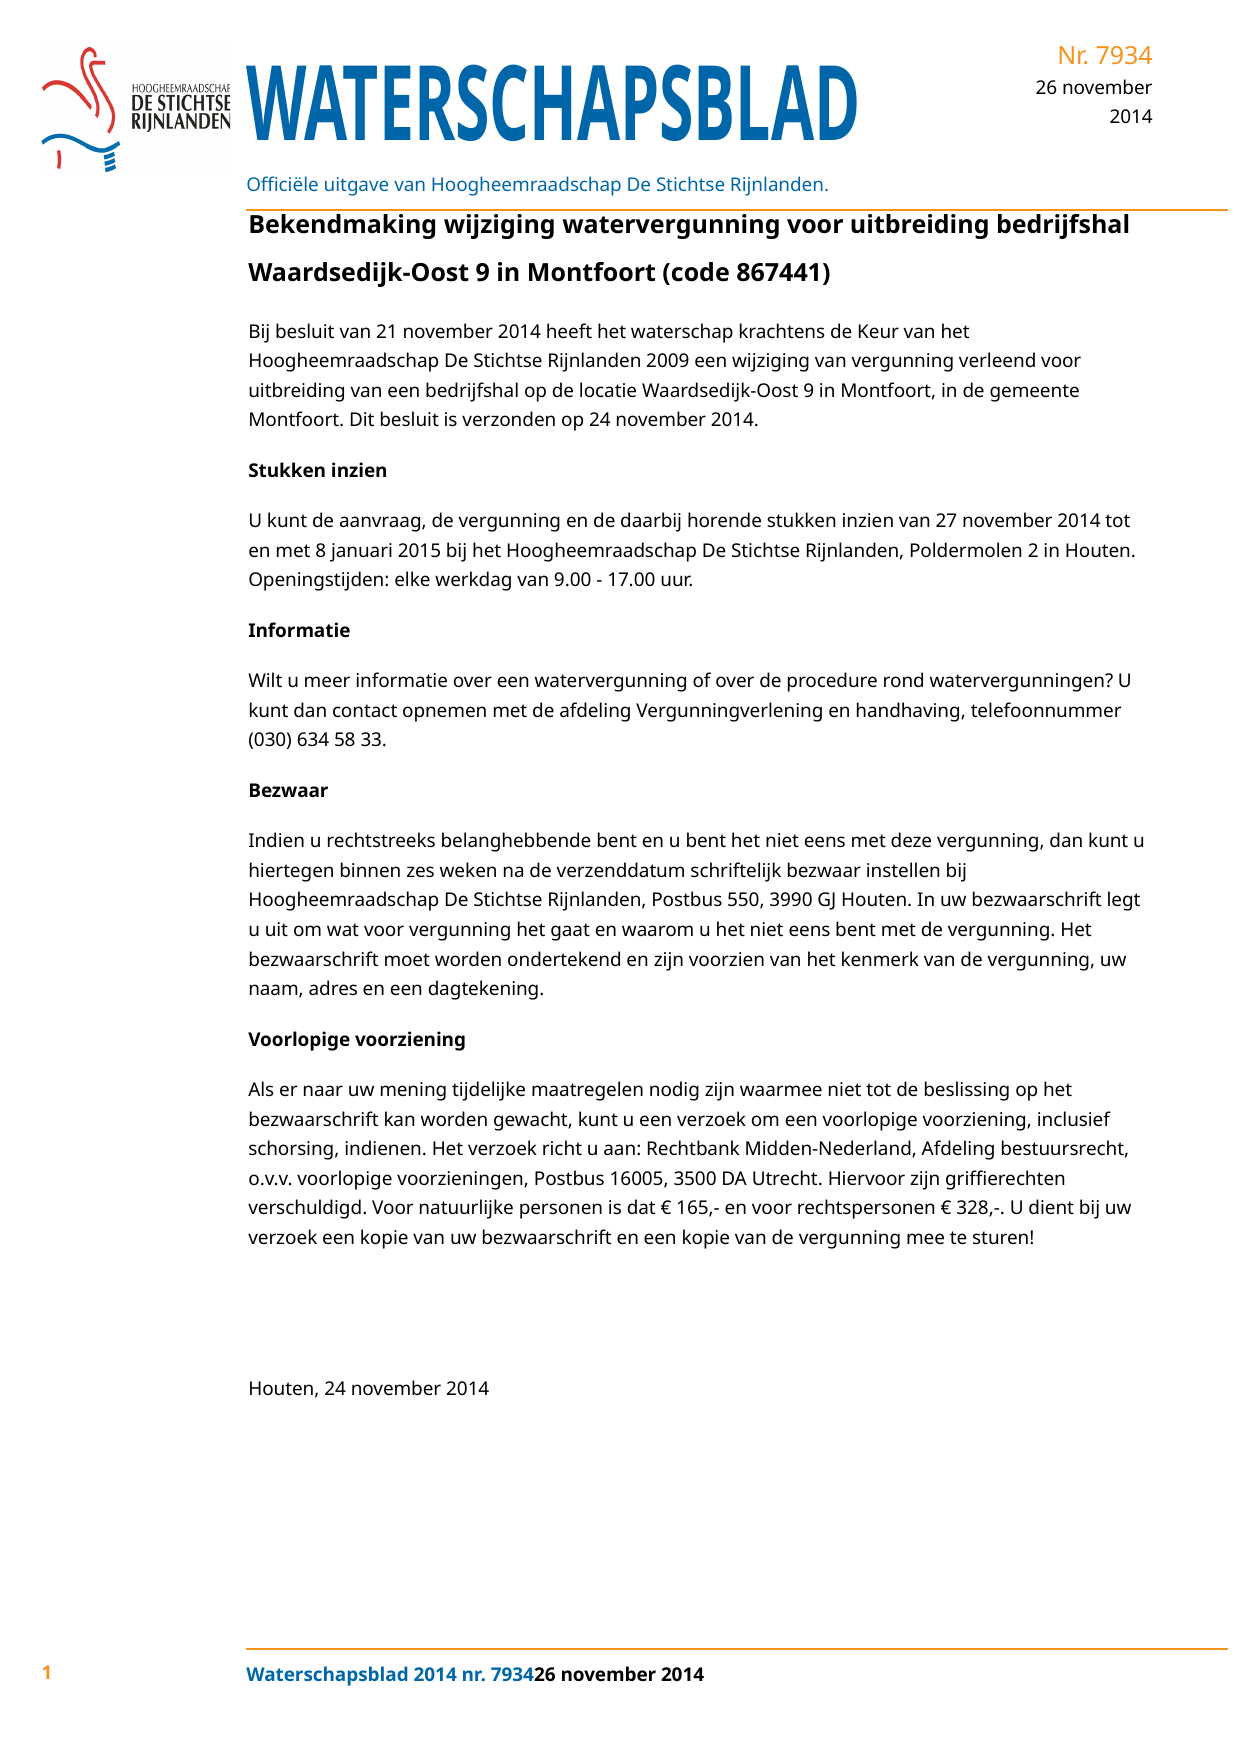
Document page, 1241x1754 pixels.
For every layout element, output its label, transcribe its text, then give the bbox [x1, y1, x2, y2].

text Bij besluit van 21 november 2014 heeft het waterschap krachtens de Keur van het Hoogheemraadschap De Stichtse Rijnlanden 2009 een wijziging van vergunning verleend voor uitbreiding van een bedrijfshal op de locatie Waardsedijk-Oost 9 in Montfoort, in de gemeente Montfoort. Dit besluit is verzonden op 24 november 2014. [248, 318, 1152, 432]
text Stukken inzien [248, 457, 1152, 483]
text Bezwaar [248, 777, 1152, 803]
text Voorlopige voorziening [248, 1026, 1152, 1052]
text U kunt de aanvraag, de vergunning en de daarbij horende stukken inzien van 27 november 2014 tot en met 8 januari 2015 bij het Hoogheemraadschap De Stichtse Rijnlanden, Poldermolen 2 in Houten. Openingstijden: elke werkdag van 9.00 - 17.00 uur. [248, 507, 1152, 592]
text Informatie [248, 617, 1152, 643]
text Als er naar uw mening tijdelijke maatregelen nodig zijn waarmee niet tot de beslissing op het bezwaarschrift kan worden gewacht, kunt u een verzoek om een voorlopige voorziening, inclusief schorsing, indienen. Het verzoek richt u aan: Rechtbank Midden-Nederland, Afdeling bestuursrecht, o.v.v. voorlopige voorzieningen, Postbus 16005, 3500 DA Utrecht. Hiervoor zijn griffierechten verschuldigd. Voor natuurlijke personen is dat € 165,- en voor rechtspersonen € 328,-. U dient bij uw verzoek een kopie van uw bezwaarschrift en een kopie van de vergunning mee te sturen! [248, 1076, 1152, 1250]
text Indien u rechtstreeks belanghebbende bent en u bent het niet eens met deze vergunning, dan kunt u hiertegen binnen zes weken na de verzenddatum schriftelijk bezwaar instellen bij Hoogheemraadschap De Stichtse Rijnlanden, Postbus 550, 3990 GJ Houten. In uw bezwaarschrift legt u uit om wat voor vergunning het gaat en waarom u het niet eens bent met de vergunning. Het bezwaarschrift moet worden ondertekend en zijn voorzien van het kenmerk van de vergunning, uw naam, adres en een dagtekening. [248, 827, 1152, 1001]
text Houten, 24 november 2014 [248, 1375, 1152, 1401]
text Bekendmaking wijziging watervergunning voor uitbreiding bedrijfshal Waardsedijk-Oost 9 in Montfoort (code 867441) [248, 211, 1152, 288]
text Wilt u meer informatie over een watervergunning of over de procedure rond watervergunningen? U kunt dan contact opnemen met de afdeling Vergunningverlening en handhaving, telefoonnummer (030) 634 58 33. [248, 667, 1152, 752]
picture [41, 47, 231, 172]
